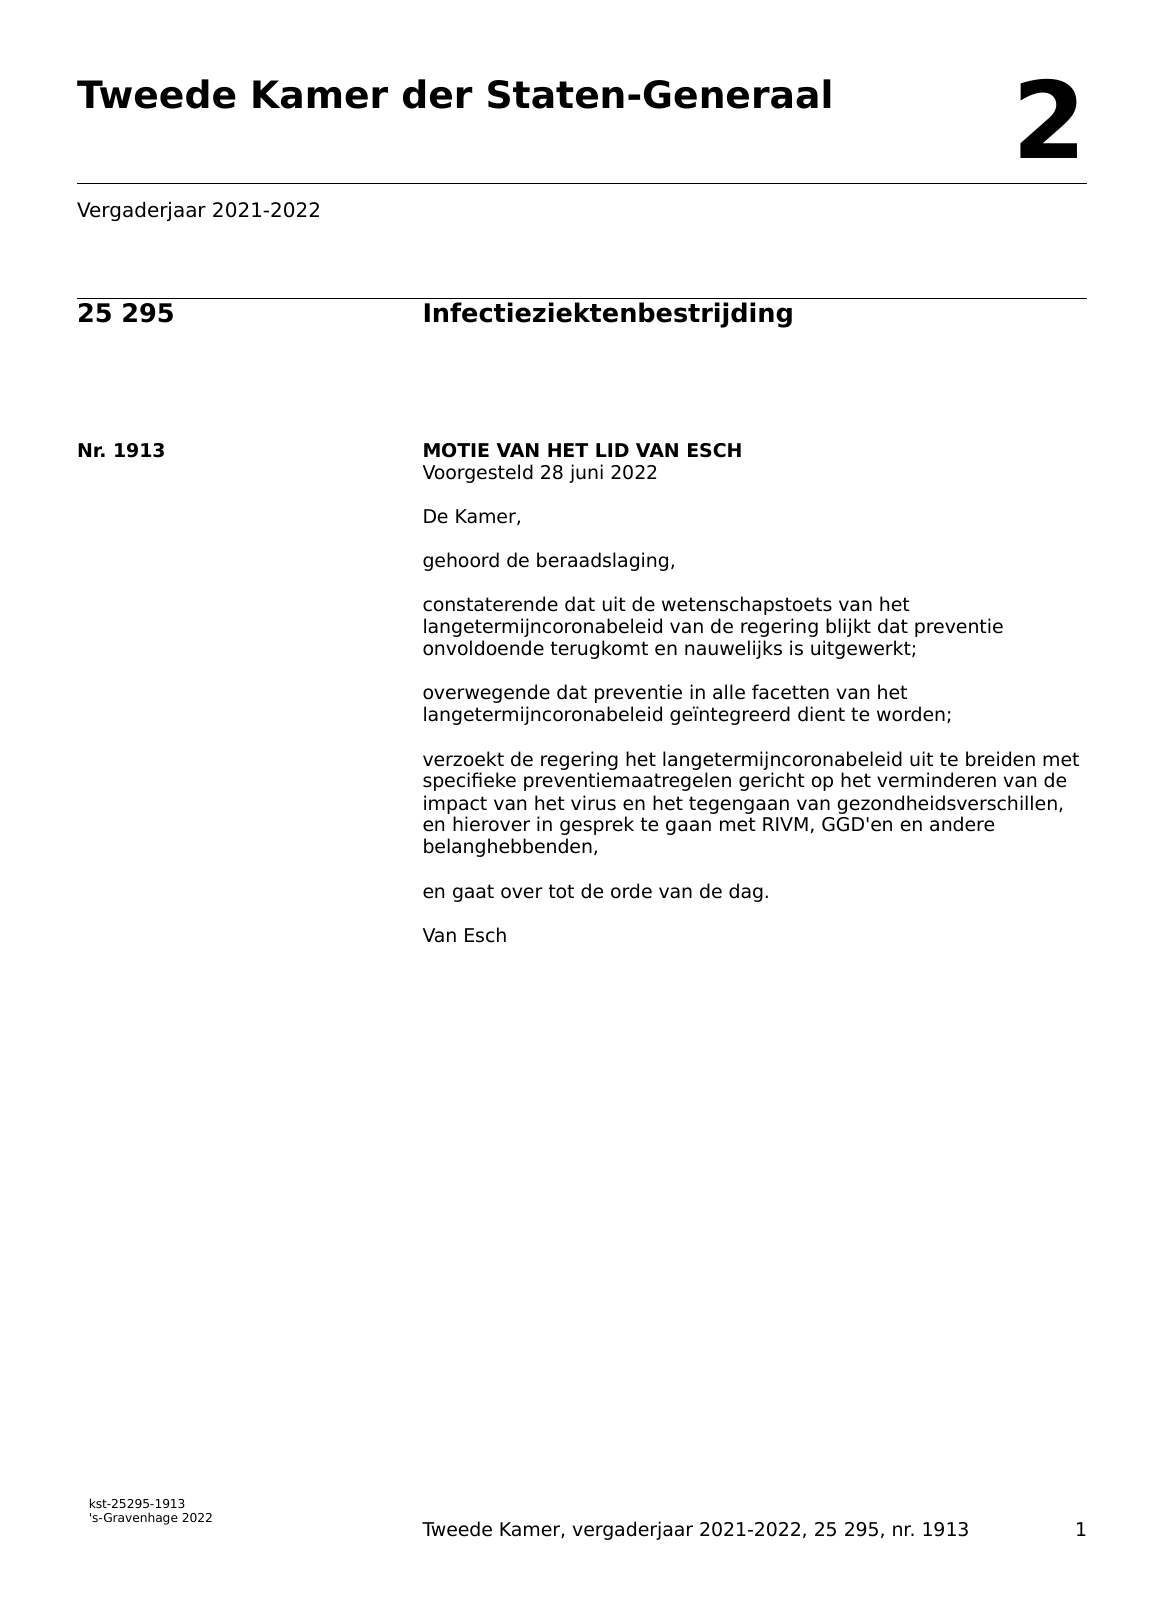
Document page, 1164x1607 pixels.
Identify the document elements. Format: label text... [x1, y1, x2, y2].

text kst-25295-1913 [88, 1497, 323, 1511]
subtitle 25 295 Infectieziektenbestrijding [77, 299, 1087, 329]
text gehoord de beraadslaging, [422, 550, 1087, 572]
text constaterende dat uit de wetenschapstoets van het langetermijncoronabeleid van de regering blijkt dat preventie onvoldoende terugkomt en nauwelijks is uitgewerkt; [422, 594, 1087, 660]
text verzoekt de regering het langetermijncoronabeleid uit te breiden met specifieke preventiemaatregelen gericht op het verminderen van de impact van het virus en het tegengaan van gezondheidsverschillen, en hierover in gesprek te gaan met RIVM, GGD'en en andere belanghebbenden, [422, 748, 1087, 858]
text Van Esch [422, 925, 1087, 947]
text en gaat over tot de orde van de dag. [422, 881, 1087, 902]
text De Kamer, [422, 506, 1087, 528]
text 's-Gravenhage 2022 [88, 1511, 323, 1525]
subtitle Nr. 1913 MOTIE VAN HET LID VAN ESCH [77, 440, 1087, 462]
text overwegende dat preventie in alle facetten van het langetermijncoronabeleid geïntegreerd dient te worden; [422, 682, 1087, 726]
table_header Tweede Kamer der Staten-Generaal [77, 59, 886, 183]
table_header 2 [886, 59, 1087, 183]
text Voorgesteld 28 juni 2022 [422, 462, 1087, 484]
table_cell Vergaderjaar 2021-2022 [77, 184, 1087, 298]
